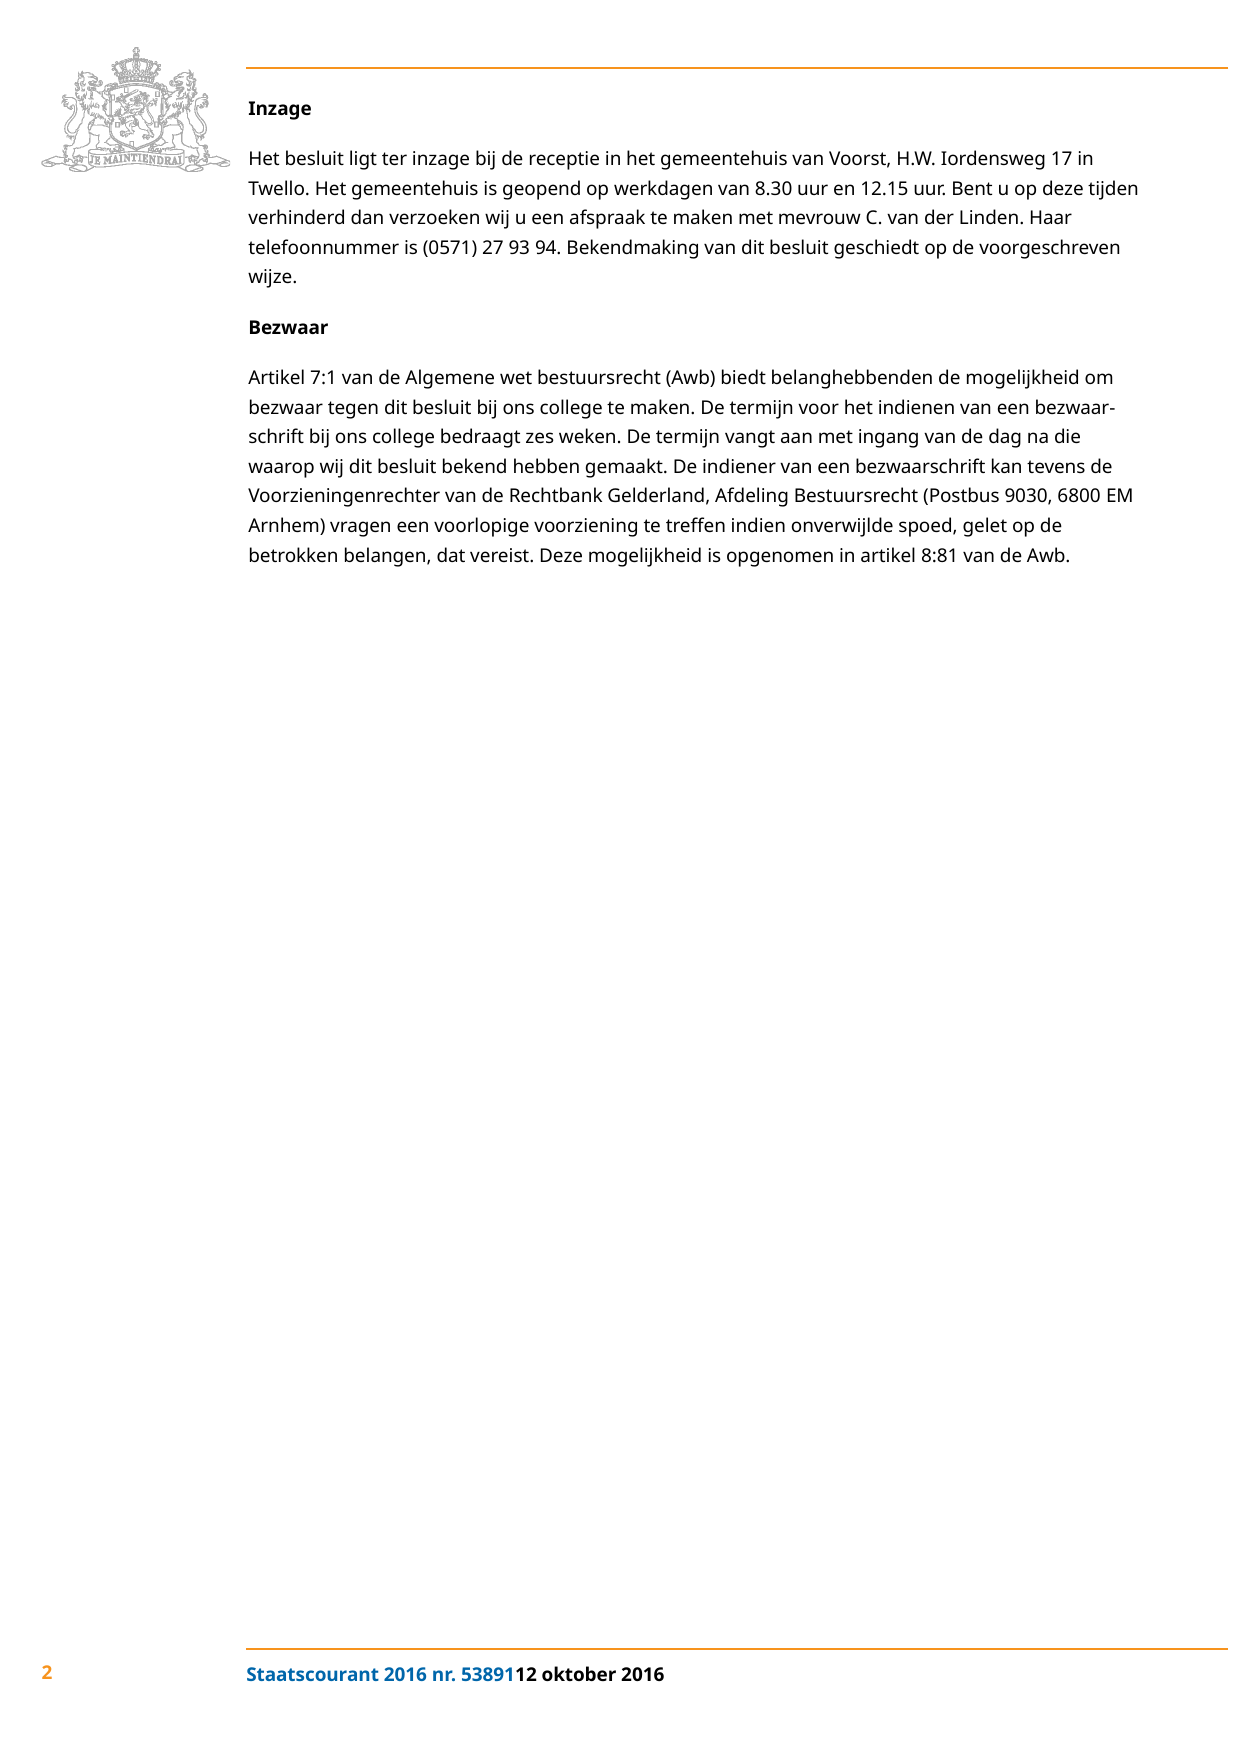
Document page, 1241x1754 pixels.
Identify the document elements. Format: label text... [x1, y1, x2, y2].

picture [41, 47, 231, 172]
text Bezwaar [248, 314, 1152, 340]
text Inzage [248, 95, 1152, 121]
text Artikel 7:1 van de Algemene wet bestuursrecht (Awb) biedt belanghebbenden de mogelijkheid om bezwaar tegen dit besluit bij ons college te maken. De termijn voor het indienen van een bezwaar-schrift bij ons college bedraagt zes weken. De termijn vangt aan met ingang van de dag na die waarop wij dit besluit bekend hebben gemaakt. De indiener van een bezwaarschrift kan tevens de Voorzieningenrechter van de Rechtbank Gelderland, Afdeling Bestuursrecht (Postbus 9030, 6800 EM Arnhem) vragen een voorlopige voorziening te treffen indien onverwijlde spoed, gelet op de betrokken belangen, dat vereist. Deze mogelijkheid is opgenomen in artikel 8:81 van de Awb. [248, 364, 1152, 568]
text Het besluit ligt ter inzage bij de receptie in het gemeentehuis van Voorst, H.W. Iordensweg 17 in Twello. Het gemeentehuis is geopend op werkdagen van 8.30 uur en 12.15 uur. Bent u op deze tijden verhinderd dan verzoeken wij u een afspraak te maken met mevrouw C. van der Linden. Haar telefoonnummer is (0571) 27 93 94. Bekendmaking van dit besluit geschiedt op de voorgeschreven wijze. [248, 145, 1152, 289]
